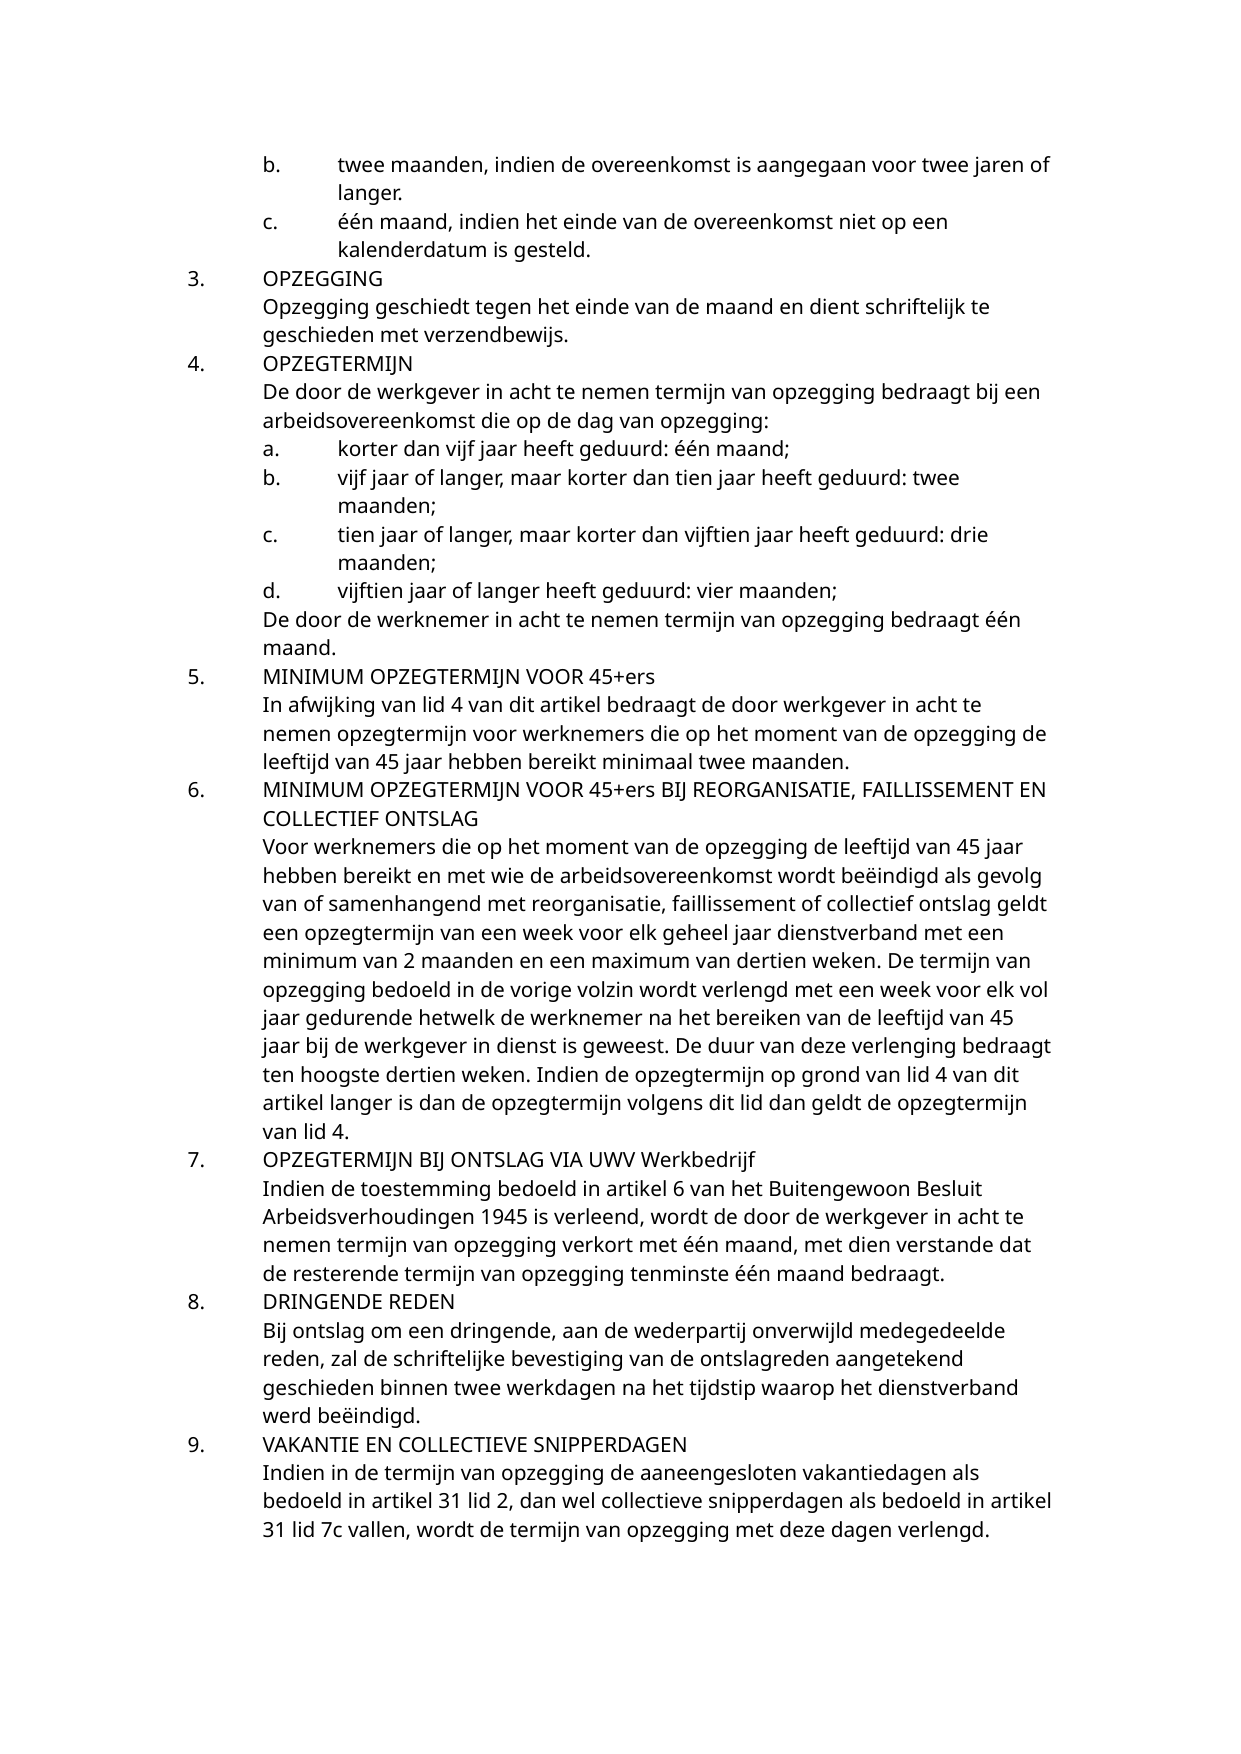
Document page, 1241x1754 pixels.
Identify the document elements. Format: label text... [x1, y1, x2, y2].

list één maand, indien het einde van de overeenkomst niet op een kalenderdatum is gesteld. [262, 207, 1053, 264]
list korter dan vijf jaar heeft geduurd: één maand; [262, 434, 1053, 463]
list Bij ontslag om een dringende, aan de wederpartij onverwijld medegedeelde reden, zal de schriftelijke bevestiging van de ontslagreden aangetekend geschieden binnen twee werkdagen na het tijdstip waarop het dienstverband werd beëindigd. [187, 1316, 1053, 1430]
list twee maanden, indien de overeenkomst is aangegaan voor twee jaren of langer. [262, 150, 1053, 207]
list De door de werkgever in acht te nemen termijn van opzegging bedraagt bij een arbeidsovereenkomst die op de dag van opzegging: [187, 377, 1053, 434]
list In afwijking van lid 4 van dit artikel bedraagt de door werkgever in acht te nemen opzegtermijn voor werknemers die op het moment van de opzegging de leeftijd van 45 jaar hebben bereikt minimaal twee maanden. [187, 690, 1053, 776]
list vijftien jaar of langer heeft geduurd: vier maanden; [262, 577, 1053, 605]
list Indien in de termijn van opzegging de aaneengesloten vakantiedagen als bedoeld in artikel 31 lid 2, dan wel collectieve snipperdagen als bedoeld in artikel 31 lid 7c vallen, wordt de termijn van opzegging met deze dagen verlengd. [187, 1458, 1053, 1543]
list OPZEGGING [187, 264, 1053, 292]
list Voor werknemers die op het moment van de opzegging de leeftijd van 45 jaar hebben bereikt en met wie de arbeidsovereenkomst wordt beëindigd als gevolg van of samenhangend met reorganisatie, faillissement of collectief ontslag geldt een opzegtermijn van een week voor elk geheel jaar dienstverband met een minimum van 2 maanden en een maximum van dertien weken. De termijn van opzegging bedoeld in de vorige volzin wordt verlengd met een week voor elk vol jaar gedurende hetwelk de werknemer na het bereiken van de leeftijd van 45 jaar bij de werkgever in dienst is geweest. De duur van deze verlenging bedraagt ten hoogste dertien weken. Indien de opzegtermijn op grond van lid 4 van dit artikel langer is dan de opzegtermijn volgens dit lid dan geldt de opzegtermijn van lid 4. [187, 832, 1053, 1145]
list OPZEGTERMIJN [187, 349, 1053, 377]
list Opzegging geschiedt tegen het einde van de maand en dient schriftelijk te geschieden met verzendbewijs. [187, 292, 1053, 349]
list MINIMUM OPZEGTERMIJN VOOR 45+ers BIJ REORGANISATIE, FAILLISSEMENT EN COLLECTIEF ONTSLAG [187, 776, 1053, 832]
list De door de werknemer in acht te nemen termijn van opzegging bedraagt één maand. [187, 605, 1053, 662]
list vijf jaar of langer, maar korter dan tien jaar heeft geduurd: twee maanden; [262, 463, 1053, 520]
list tien jaar of langer, maar korter dan vijftien jaar heeft geduurd: drie maanden; [262, 520, 1053, 577]
list OPZEGTERMIJN BIJ ONTSLAG VIA UWV Werkbedrijf [187, 1145, 1053, 1174]
list DRINGENDE REDEN [187, 1287, 1053, 1316]
list Indien de toestemming bedoeld in artikel 6 van het Buitengewoon Besluit Arbeidsverhoudingen 1945 is verleend, wordt de door de werkgever in acht te nemen termijn van opzegging verkort met één maand, met dien verstande dat de resterende termijn van opzegging tenminste één maand bedraagt. [187, 1174, 1053, 1287]
list VAKANTIE EN COLLECTIEVE SNIPPERDAGEN [187, 1430, 1053, 1458]
list MINIMUM OPZEGTERMIJN VOOR 45+ers [187, 662, 1053, 690]
